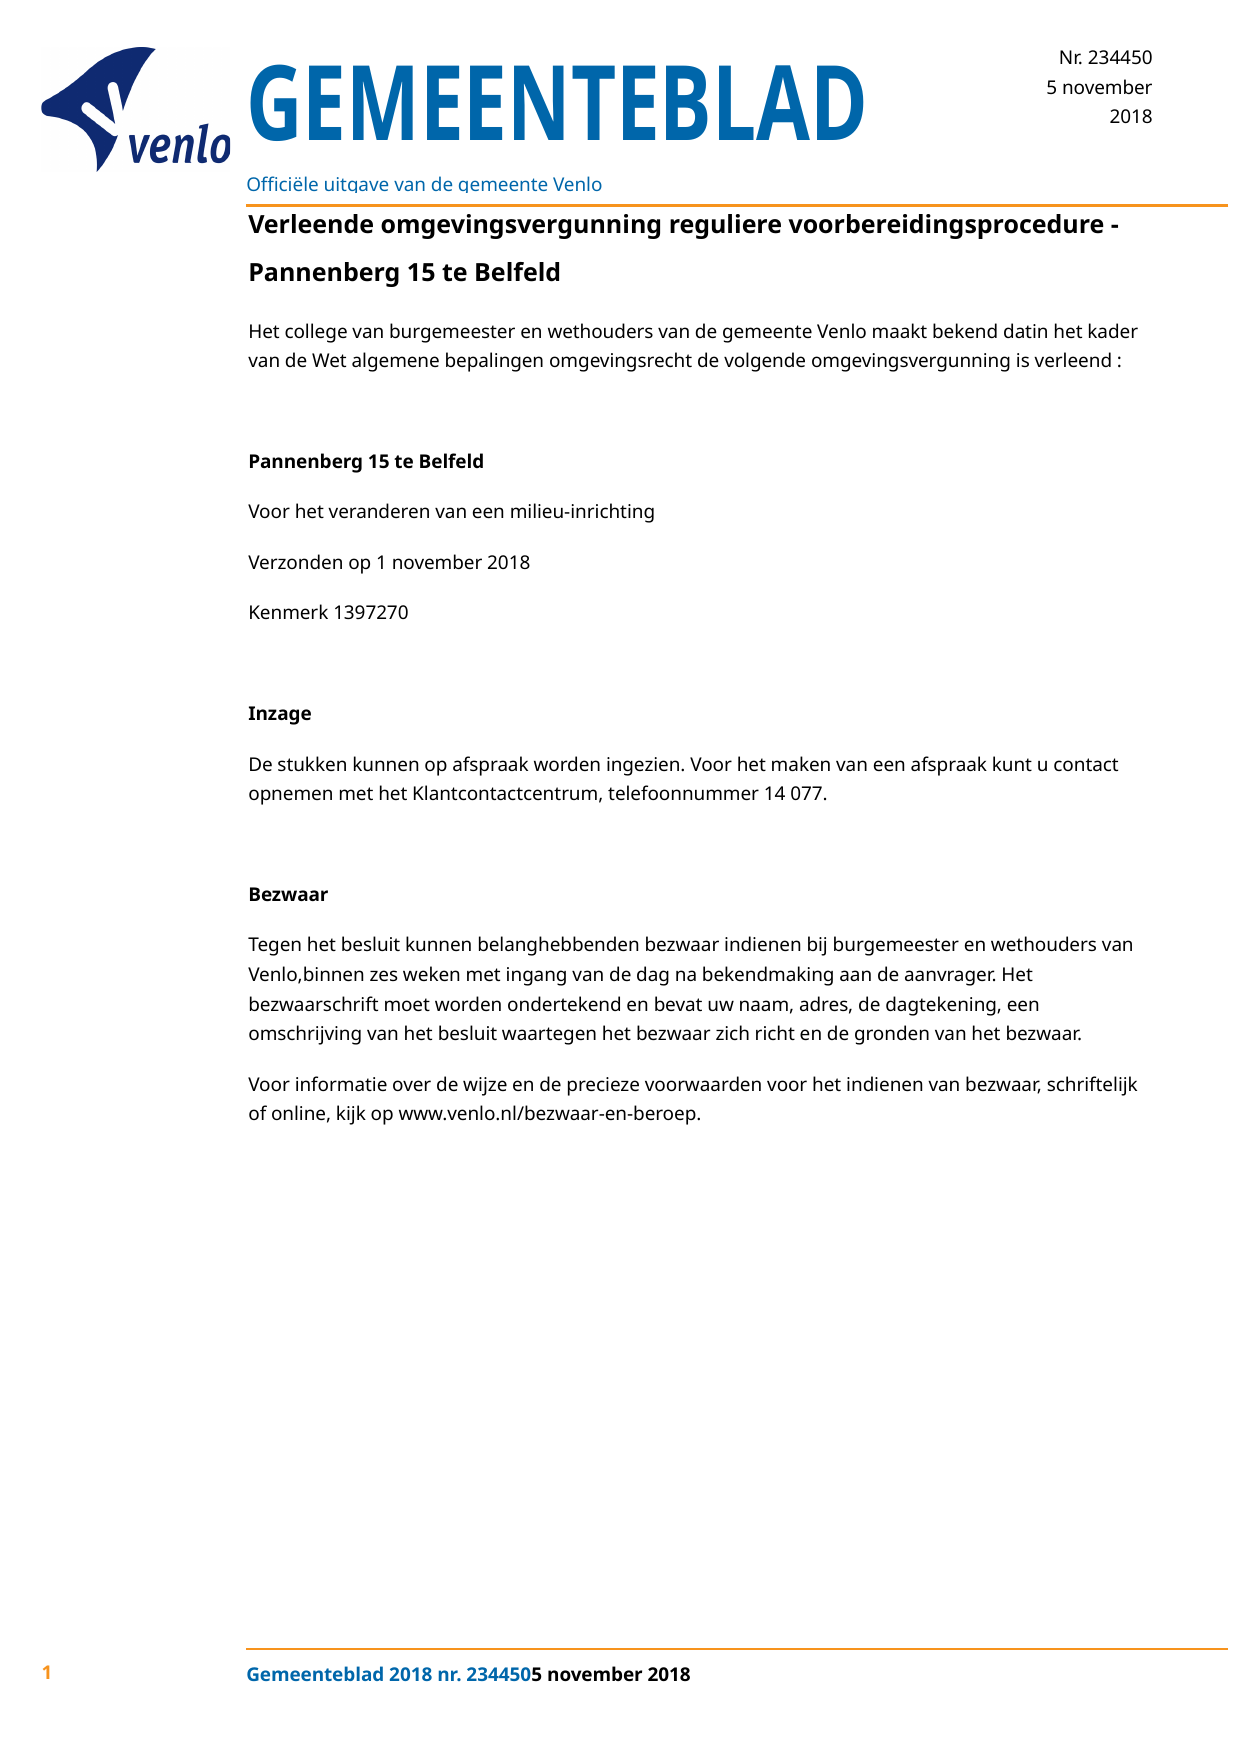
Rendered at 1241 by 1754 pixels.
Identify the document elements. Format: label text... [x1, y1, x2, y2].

text Inzage [248, 700, 1152, 726]
text Voor het veranderen van een milieu-inrichting [248, 499, 1152, 524]
text Kenmerk 1397270 [248, 599, 1152, 625]
text Voor informatie over de wijze en de precieze voorwaarden voor het indienen van bezwaar, schriftelijk of online, kijk op www.venlo.nl/bezwaar-en-beroep. [248, 1071, 1152, 1126]
text De stukken kunnen op afspraak worden ingezien. Voor het maken van een afspraak kunt u contact opnemen met het Klantcontactcentrum, telefoonnummer 14 077. [248, 751, 1152, 806]
text Verleende omgevingsvergunning reguliere voorbereidingsprocedure - Pannenberg 15 te Belfeld [248, 207, 1152, 288]
picture [41, 47, 231, 172]
text Het college van burgemeester en wethouders van de gemeente Venlo maakt bekend datin het kader van de Wet algemene bepalingen omgevingsrecht de volgende omgevingsvergunning is verleend : [248, 318, 1152, 373]
text Verzonden op 1 november 2018 [248, 549, 1152, 575]
text Bezwaar [248, 881, 1152, 907]
text Tegen het besluit kunnen belanghebbenden bezwaar indienen bij burgemeester en wethouders van Venlo,binnen zes weken met ingang van de dag na bekendmaking aan de aanvrager. Het bezwaarschrift moet worden ondertekend en bevat uw naam, adres, de dagtekening, een omschrijving van het besluit waartegen het bezwaar zich richt en de gronden van het bezwaar. [248, 932, 1152, 1046]
text Pannenberg 15 te Belfeld [248, 448, 1152, 474]
